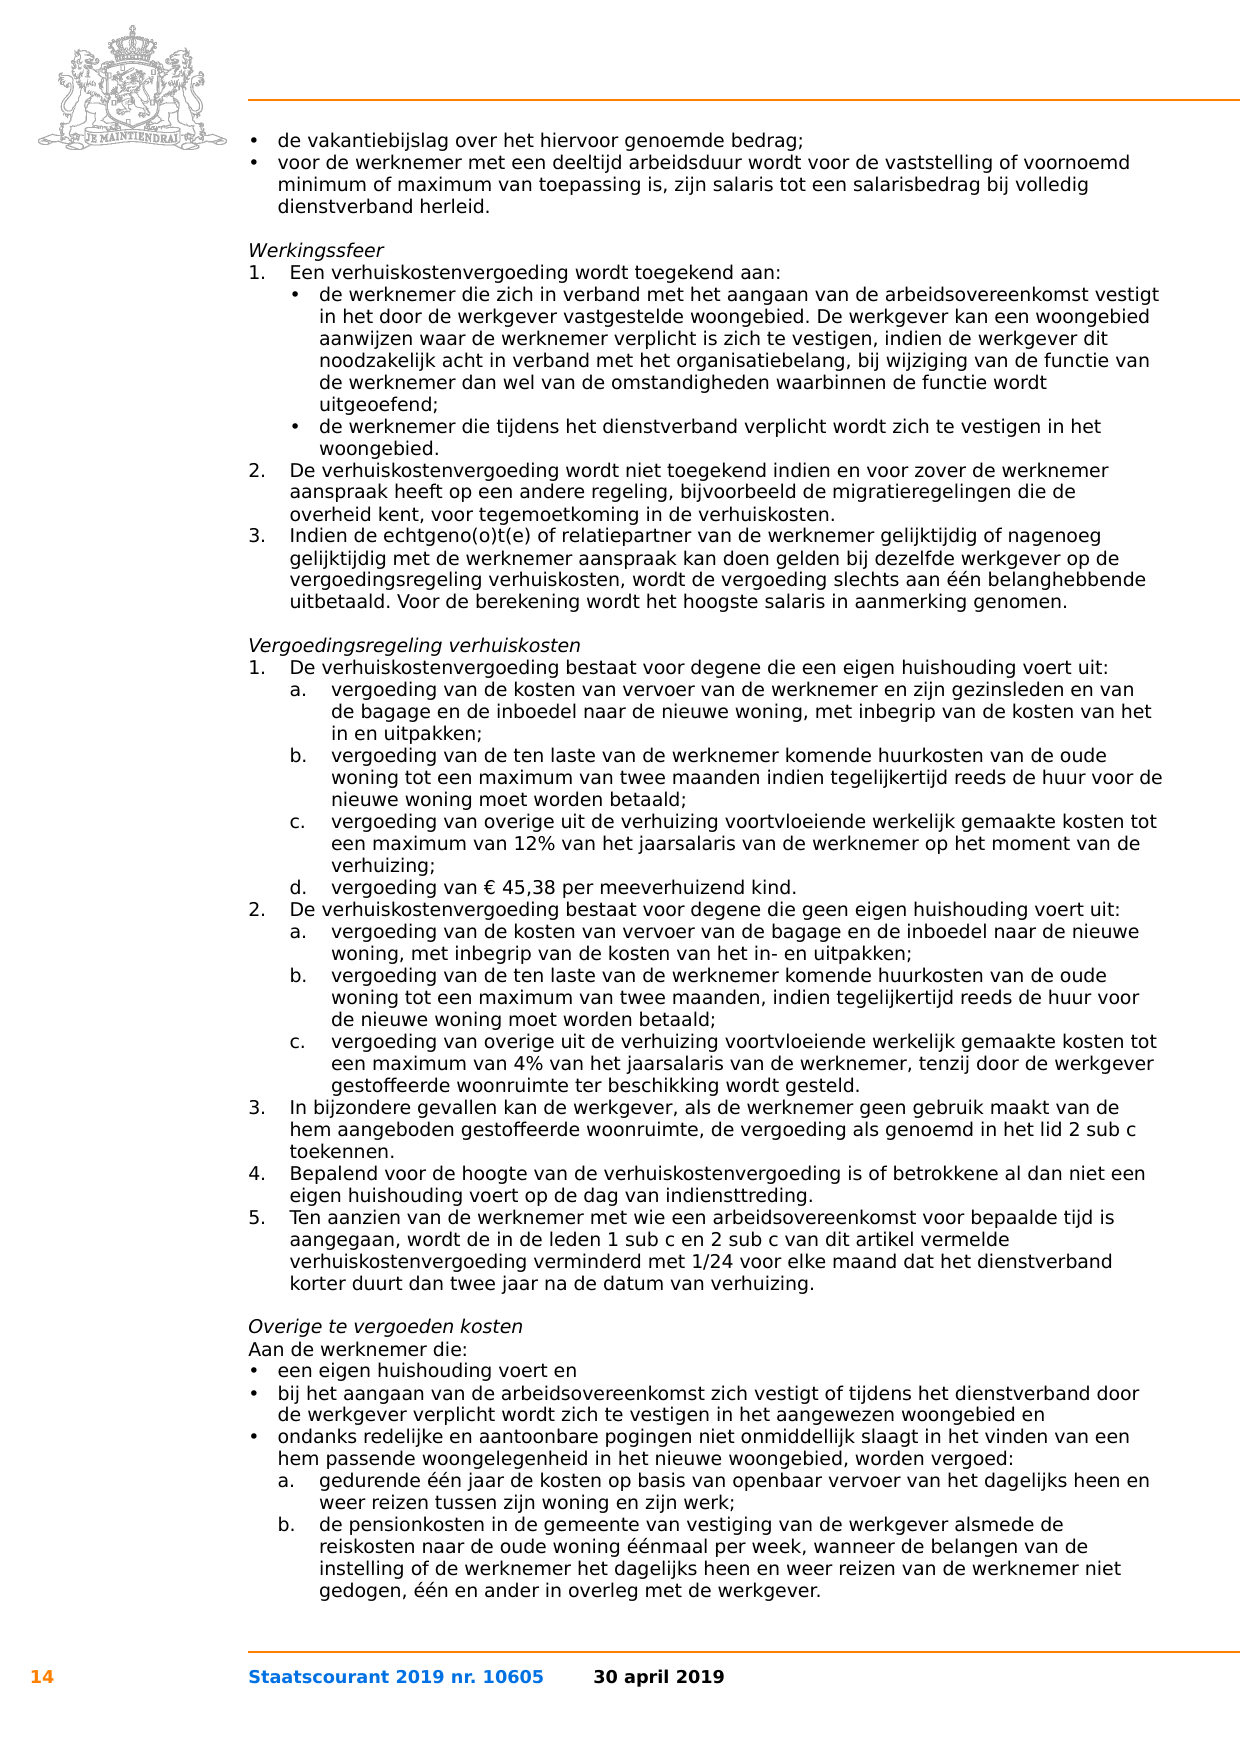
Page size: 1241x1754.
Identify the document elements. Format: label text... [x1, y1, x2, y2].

text • de werknemer die tijdens het dienstverband verplicht wordt zich te vestigen in het woongebied. [289, 416, 1163, 459]
text 4. Bepalend voor de hoogte van de verhuiskostenvergoeding is of betrokkene al dan niet een eigen huishouding voert op de dag van indiensttreding. [248, 1163, 1163, 1207]
text 3. Indien de echtgeno(o)t(e) of relatiepartner van de werknemer gelijktijdig of nagenoeg gelijktijdig met de werknemer aanspraak kan doen gelden bij dezelfde werkgever op de vergoedingsregeling verhuiskosten, wordt de vergoeding slechts aan één belanghebbende uitbetaald. Voor de berekening wordt het hoogste salaris in aanmerking genomen. [248, 525, 1163, 613]
text c. vergoeding van overige uit de verhuizing voortvloeiende werkelijk gemaakte kosten tot een maximum van 12% van het jaarsalaris van de werknemer op het moment van de verhuizing; [289, 811, 1163, 877]
text 3. In bijzondere gevallen kan de werkgever, als de werknemer geen gebruik maakt van de hem aangeboden gestoffeerde woonruimte, de vergoeding als genoemd in het lid 2 sub c toekennen. [248, 1097, 1163, 1163]
text b. vergoeding van de ten laste van de werknemer komende huurkosten van de oude woning tot een maximum van twee maanden indien tegelijkertijd reeds de huur voor de nieuwe woning moet worden betaald; [289, 745, 1163, 811]
text 2. De verhuiskostenvergoeding wordt niet toegekend indien en voor zover de werknemer aanspraak heeft op een andere regeling, bijvoorbeeld de migratieregelingen die de overheid kent, voor tegemoetkoming in de verhuiskosten. [248, 459, 1163, 525]
subtitle Werkingssfeer [248, 240, 1163, 262]
text • de werknemer die zich in verband met het aangaan van de arbeidsovereenkomst vestigt in het door de werkgever vastgestelde woongebied. De werkgever kan een woongebied aanwijzen waar de werknemer verplicht is zich te vestigen, indien de werkgever dit noodzakelijk acht in verband met het organisatiebelang, bij wijziging van de functie van de werknemer dan wel van de omstandigheden waarbinnen de functie wordt uitgeoefend; [289, 284, 1163, 416]
text a. vergoeding van de kosten van vervoer van de werknemer en zijn gezinsleden en van de bagage en de inboedel naar de nieuwe woning, met inbegrip van de kosten van het in en uitpakken; [289, 679, 1163, 745]
text • bij het aangaan van de arbeidsovereenkomst zich vestigt of tijdens het dienstverband door de werkgever verplicht wordt zich te vestigen in het aangewezen woongebied en [248, 1382, 1163, 1426]
text • ondanks redelijke en aantoonbare pogingen niet onmiddellijk slaagt in het vinden van een hem passende woongelegenheid in het nieuwe woongebied, worden vergoed: [248, 1426, 1163, 1470]
text 2. De verhuiskostenvergoeding bestaat voor degene die geen eigen huishouding voert uit: [248, 899, 1163, 921]
text a. gedurende één jaar de kosten op basis van openbaar vervoer van het dagelijks heen en weer reizen tussen zijn woning en zijn werk; [277, 1470, 1163, 1514]
text a. vergoeding van de kosten van vervoer van de bagage en de inboedel naar de nieuwe woning, met inbegrip van de kosten van het in- en uitpakken; [289, 921, 1163, 965]
subtitle Overige te vergoeden kosten [248, 1316, 1163, 1338]
text • een eigen huishouding voert en [248, 1360, 1163, 1382]
text b. vergoeding van de ten laste van de werknemer komende huurkosten van de oude woning tot een maximum van twee maanden, indien tegelijkertijd reeds de huur voor de nieuwe woning moet worden betaald; [289, 965, 1163, 1031]
subtitle Vergoedingsregeling verhuiskosten [248, 635, 1163, 657]
text • voor de werknemer met een deeltijd arbeidsduur wordt voor de vaststelling of voornoemd minimum of maximum van toepassing is, zijn salaris tot een salarisbedrag bij volledig dienstverband herleid. [248, 152, 1163, 218]
text 1. Een verhuiskostenvergoeding wordt toegekend aan: [248, 262, 1163, 284]
text • de vakantiebijslag over het hiervoor genoemde bedrag; [248, 130, 1163, 152]
text c. vergoeding van overige uit de verhuizing voortvloeiende werkelijk gemaakte kosten tot een maximum van 4% van het jaarsalaris van de werknemer, tenzij door de werkgever gestoffeerde woonruimte ter beschikking wordt gesteld. [289, 1031, 1163, 1097]
picture [38, 25, 227, 150]
text b. de pensionkosten in de gemeente van vestiging van de werkgever alsmede de reiskosten naar de oude woning éénmaal per week, wanneer de belangen van de instelling of de werknemer het dagelijks heen en weer reizen van de werknemer niet gedogen, één en ander in overleg met de werkgever. [277, 1514, 1163, 1602]
text d. vergoeding van € 45,38 per meeverhuizend kind. [289, 877, 1163, 899]
text 1. De verhuiskostenvergoeding bestaat voor degene die een eigen huishouding voert uit: [248, 657, 1163, 679]
text 5. Ten aanzien van de werknemer met wie een arbeidsovereenkomst voor bepaalde tijd is aangegaan, wordt de in de leden 1 sub c en 2 sub c van dit artikel vermelde verhuiskostenvergoeding verminderd met 1/24 voor elke maand dat het dienstverband korter duurt dan twee jaar na de datum van verhuizing. [248, 1207, 1163, 1294]
text Aan de werknemer die: [248, 1338, 1163, 1360]
